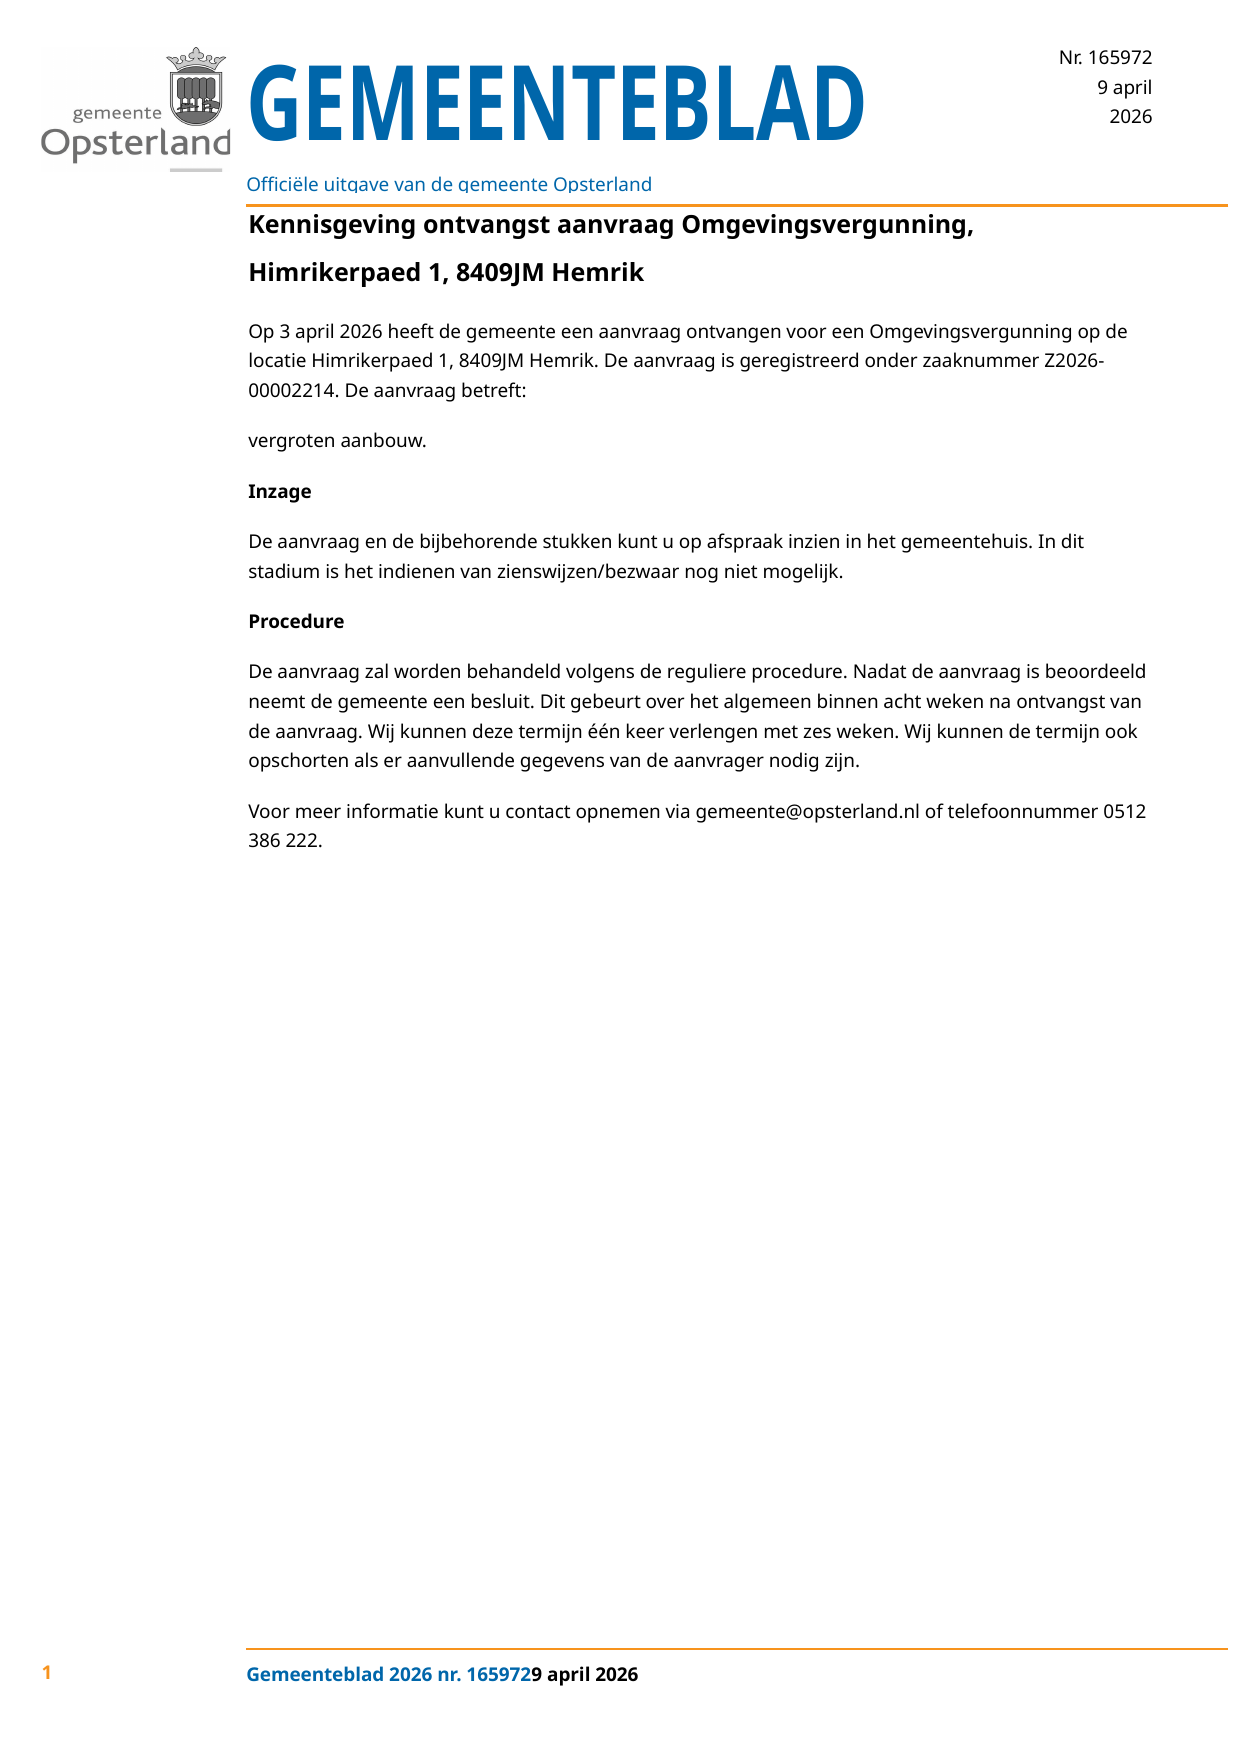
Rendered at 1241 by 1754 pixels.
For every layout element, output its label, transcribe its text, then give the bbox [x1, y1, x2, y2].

text Inzage [248, 478, 1152, 504]
text De aanvraag zal worden behandeld volgens de reguliere procedure. Nadat de aanvraag is beoordeeld neemt de gemeente een besluit. Dit gebeurt over het algemeen binnen acht weken na ontvangst van de aanvraag. Wij kunnen deze termijn één keer verlengen met zes weken. Wij kunnen de termijn ook opschorten als er aanvullende gegevens van de aanvrager nodig zijn. [248, 659, 1152, 773]
text Kennisgeving ontvangst aanvraag Omgevingsvergunning, Himrikerpaed 1, 8409JM Hemrik [248, 207, 1152, 288]
picture [41, 47, 231, 172]
text Procedure [248, 608, 1152, 634]
text De aanvraag en de bijbehorende stukken kunt u op afspraak inzien in het gemeentehuis. In dit stadium is het indienen van zienswijzen/bezwaar nog niet mogelijk. [248, 528, 1152, 584]
text Voor meer informatie kunt u contact opnemen via gemeente@opsterland.nl of telefoonnummer 0512 386 222. [248, 798, 1152, 853]
text Op 3 april 2026 heeft de gemeente een aanvraag ontvangen voor een Omgevingsvergunning op de locatie Himrikerpaed 1, 8409JM Hemrik. De aanvraag is geregistreerd onder zaaknummer Z2026-00002214. De aanvraag betreft: [248, 318, 1152, 403]
text vergroten aanbouw. [248, 427, 1152, 453]
